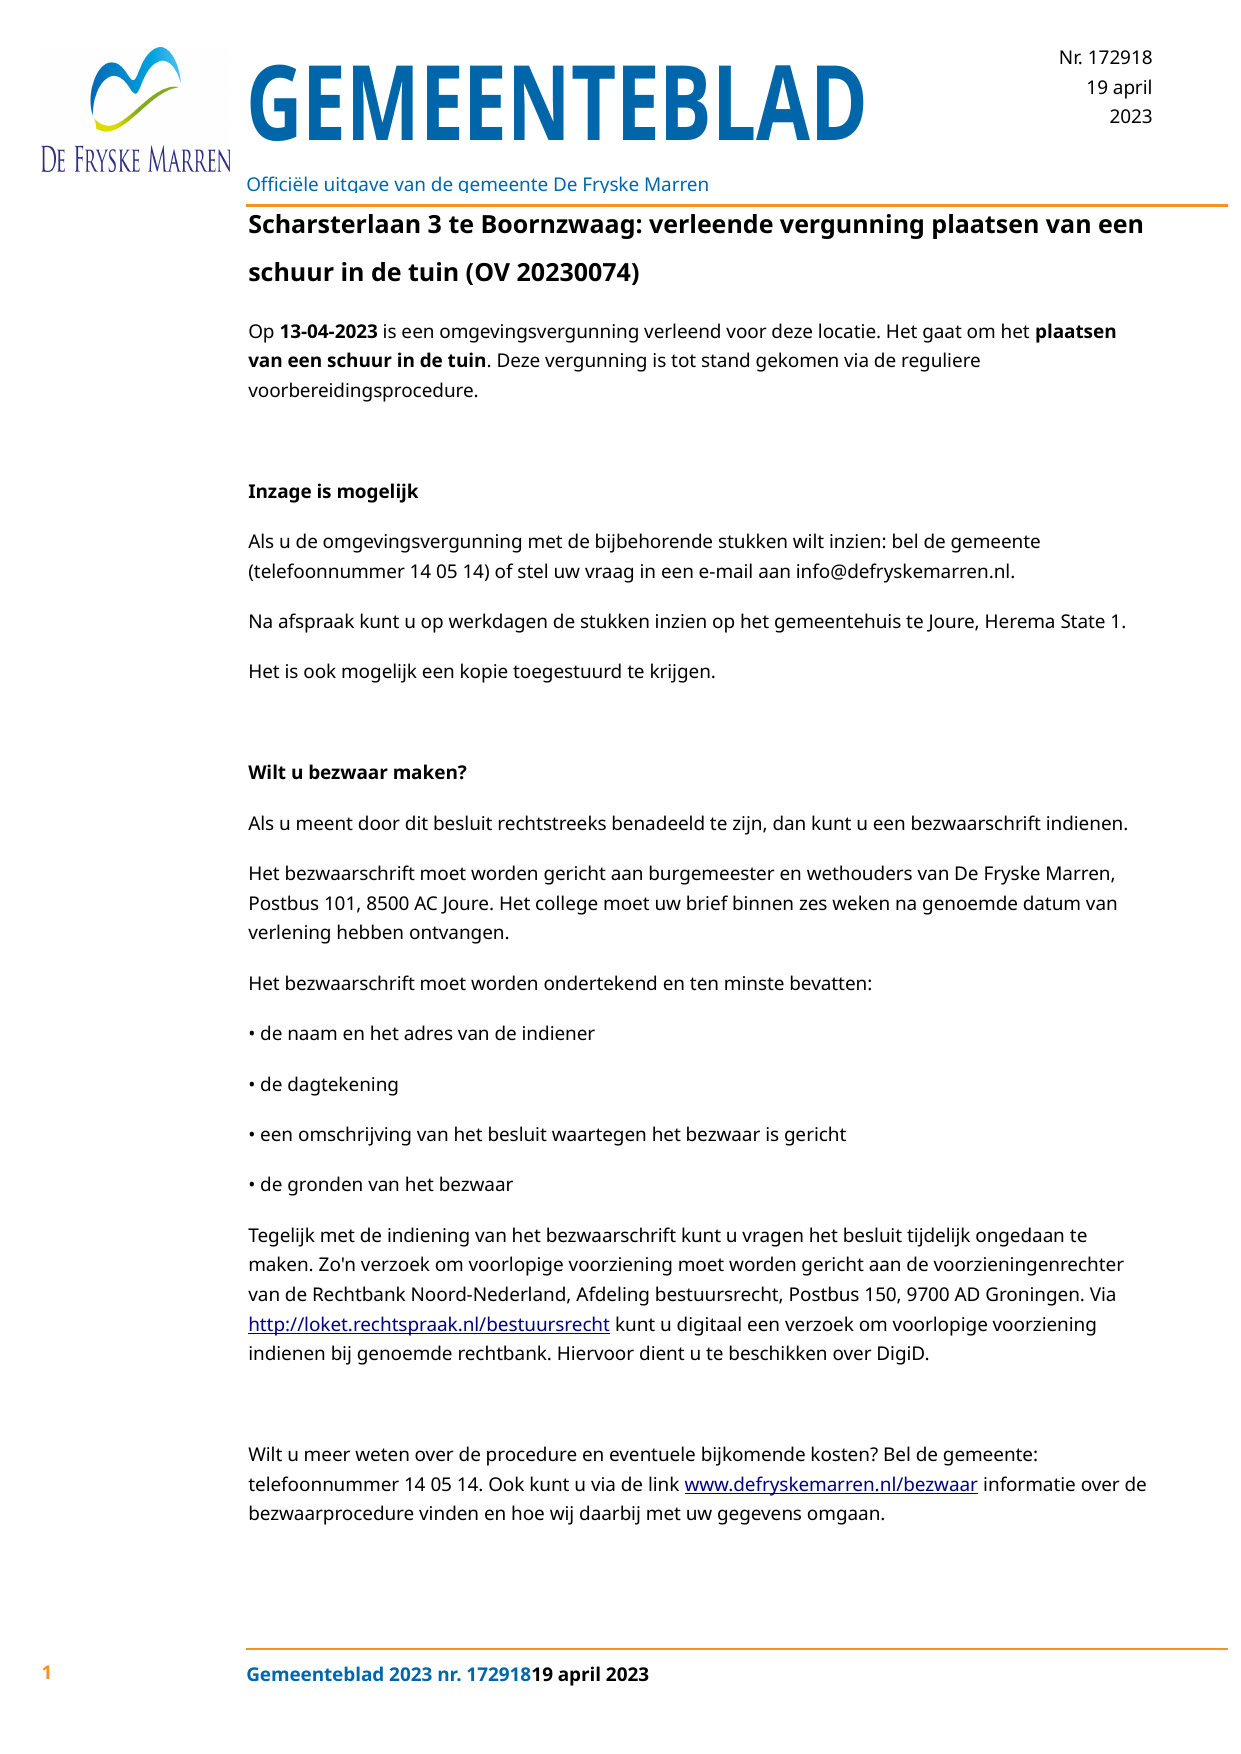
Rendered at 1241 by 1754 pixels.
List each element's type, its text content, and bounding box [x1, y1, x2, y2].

text Scharsterlaan 3 te Boornzwaag: verleende vergunning plaatsen van een schuur in de tuin (OV 20230074) [248, 207, 1152, 288]
text Wilt u bezwaar maken? [248, 759, 1152, 785]
text Wilt u meer weten over de procedure en eventuele bijkomende kosten? Bel de gemeente: telefoonnummer 14 05 14. Ook kunt u via de link www.defryskemarren.nl/bezwaar informatie over de bezwaarprocedure vinden en hoe wij daarbij met uw gegevens omgaan. [248, 1441, 1152, 1526]
text Na afspraak kunt u op werkdagen de stukken inzien op het gemeentehuis te Joure, Herema State 1. [248, 608, 1152, 634]
picture [41, 47, 231, 172]
text Tegelijk met de indiening van het bezwaarschrift kunt u vragen het besluit tijdelijk ongedaan te maken. Zo'n verzoek om voorlopige voorziening moet worden gericht aan de voorzieningenrechter van de Rechtbank Noord-Nederland, Afdeling bestuursrecht, Postbus 150, 9700 AD Groningen. Via http://loket.rechtspraak.nl/bestuursrecht kunt u digitaal een verzoek om voorlopige voorziening indienen bij genoemde rechtbank. Hiervoor dient u te beschikken over DigiD. [248, 1222, 1152, 1366]
text Het bezwaarschrift moet worden ondertekend en ten minste bevatten: [248, 970, 1152, 996]
text Inzage is mogelijk [248, 478, 1152, 504]
text • de gronden van het bezwaar [248, 1172, 1152, 1197]
text • de naam en het adres van de indiener [248, 1020, 1152, 1046]
text Als u meent door dit besluit rechtstreeks benadeeld te zijn, dan kunt u een bezwaarschrift indienen. [248, 810, 1152, 836]
text Op 13-04-2023 is een omgevingsvergunning verleend voor deze locatie. Het gaat om het plaatsen van een schuur in de tuin. Deze vergunning is tot stand gekomen via de reguliere voorbereidingsprocedure. [248, 318, 1152, 403]
text Het is ook mogelijk een kopie toegestuurd te krijgen. [248, 659, 1152, 684]
text • een omschrijving van het besluit waartegen het bezwaar is gericht [248, 1121, 1152, 1147]
text Het bezwaarschrift moet worden gericht aan burgemeester en wethouders van De Fryske Marren, Postbus 101, 8500 AC Joure. Het college moet uw brief binnen zes weken na genoemde datum van verlening hebben ontvangen. [248, 860, 1152, 945]
text Als u de omgevingsvergunning met de bijbehorende stukken wilt inzien: bel de gemeente (telefoonnummer 14 05 14) of stel uw vraag in een e-mail aan info@defryskemarren.nl. [248, 528, 1152, 584]
text • de dagtekening [248, 1071, 1152, 1097]
